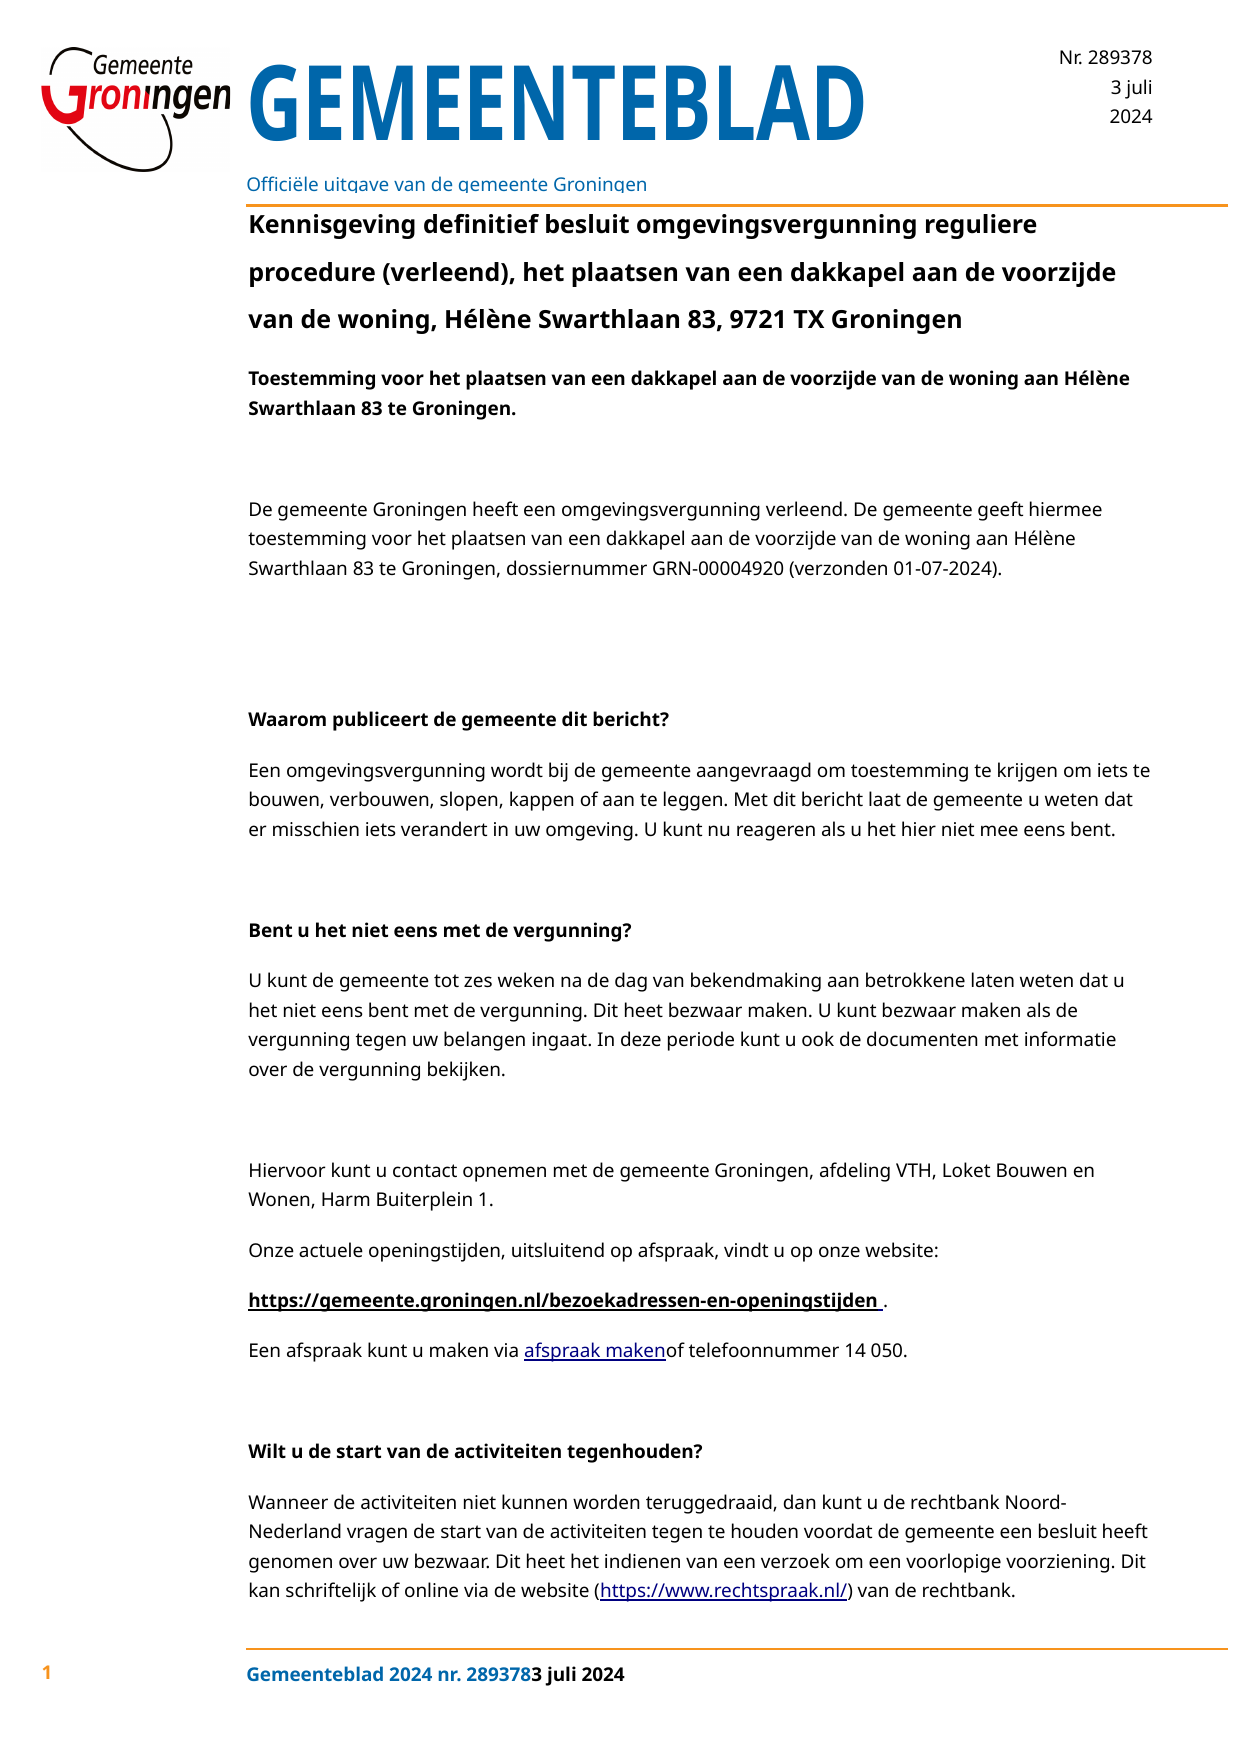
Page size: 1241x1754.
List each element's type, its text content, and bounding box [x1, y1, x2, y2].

text Toestemming voor het plaatsen van een dakkapel aan de voorzijde van de woning aan Hélène Swarthlaan 83 te Groningen. [248, 366, 1152, 421]
text https://gemeente.groningen.nl/bezoekadressen-en-openingstijden . [248, 1287, 1152, 1313]
text Kennisgeving definitief besluit omgevingsvergunning reguliere procedure (verleend), het plaatsen van een dakkapel aan de voorzijde van de woning, Hélène Swarthlaan 83, 9721 TX Groningen [248, 207, 1152, 336]
text Bent u het niet eens met de vergunning? [248, 917, 1152, 942]
text Onze actuele openingstijden, uitsluitend op afspraak, vindt u op onze website: [248, 1237, 1152, 1262]
text De gemeente Groningen heeft een omgevingsvergunning verleend. De gemeente geeft hiermee toestemming voor het plaatsen van een dakkapel aan de voorzijde van de woning aan Hélène Swarthlaan 83 te Groningen, dossiernummer GRN-00004920 (verzonden 01-07-2024). [248, 496, 1152, 581]
text Hiervoor kunt u contact opnemen met de gemeente Groningen, afdeling VTH, Loket Bouwen en Wonen, Harm Buiterplein 1. [248, 1157, 1152, 1212]
text Een omgevingsvergunning wordt bij de gemeente aangevraagd om toestemming te krijgen om iets te bouwen, verbouwen, slopen, kappen of aan te leggen. Met dit bericht laat de gemeente u weten dat er misschien iets verandert in uw omgeving. U kunt nu reageren als u het hier niet mee eens bent. [248, 757, 1152, 842]
text Wilt u de start van de activiteiten tegenhouden? [248, 1438, 1152, 1464]
text U kunt de gemeente tot zes weken na de dag van bekendmaking aan betrokkene laten weten dat u het niet eens bent met de vergunning. Dit heet bezwaar maken. U kunt bezwaar maken als de vergunning tegen uw belangen ingaat. In deze periode kunt u ook de documenten met informatie over de vergunning bekijken. [248, 967, 1152, 1082]
text Wanneer de activiteiten niet kunnen worden teruggedraaid, dan kunt u de rechtbank Noord-Nederland vragen de start van de activiteiten tegen te houden voordat de gemeente een besluit heeft genomen over uw bezwaar. Dit heet het indienen van een verzoek om een voorlopige voorziening. Dit kan schriftelijk of online via de website (https://www.rechtspraak.nl/) van de rechtbank. [248, 1489, 1152, 1603]
picture [41, 47, 231, 172]
text Waarom publiceert de gemeente dit bericht? [248, 706, 1152, 732]
text Een afspraak kunt u maken via afspraak makenof telefoonnummer 14 050. [248, 1338, 1152, 1363]
